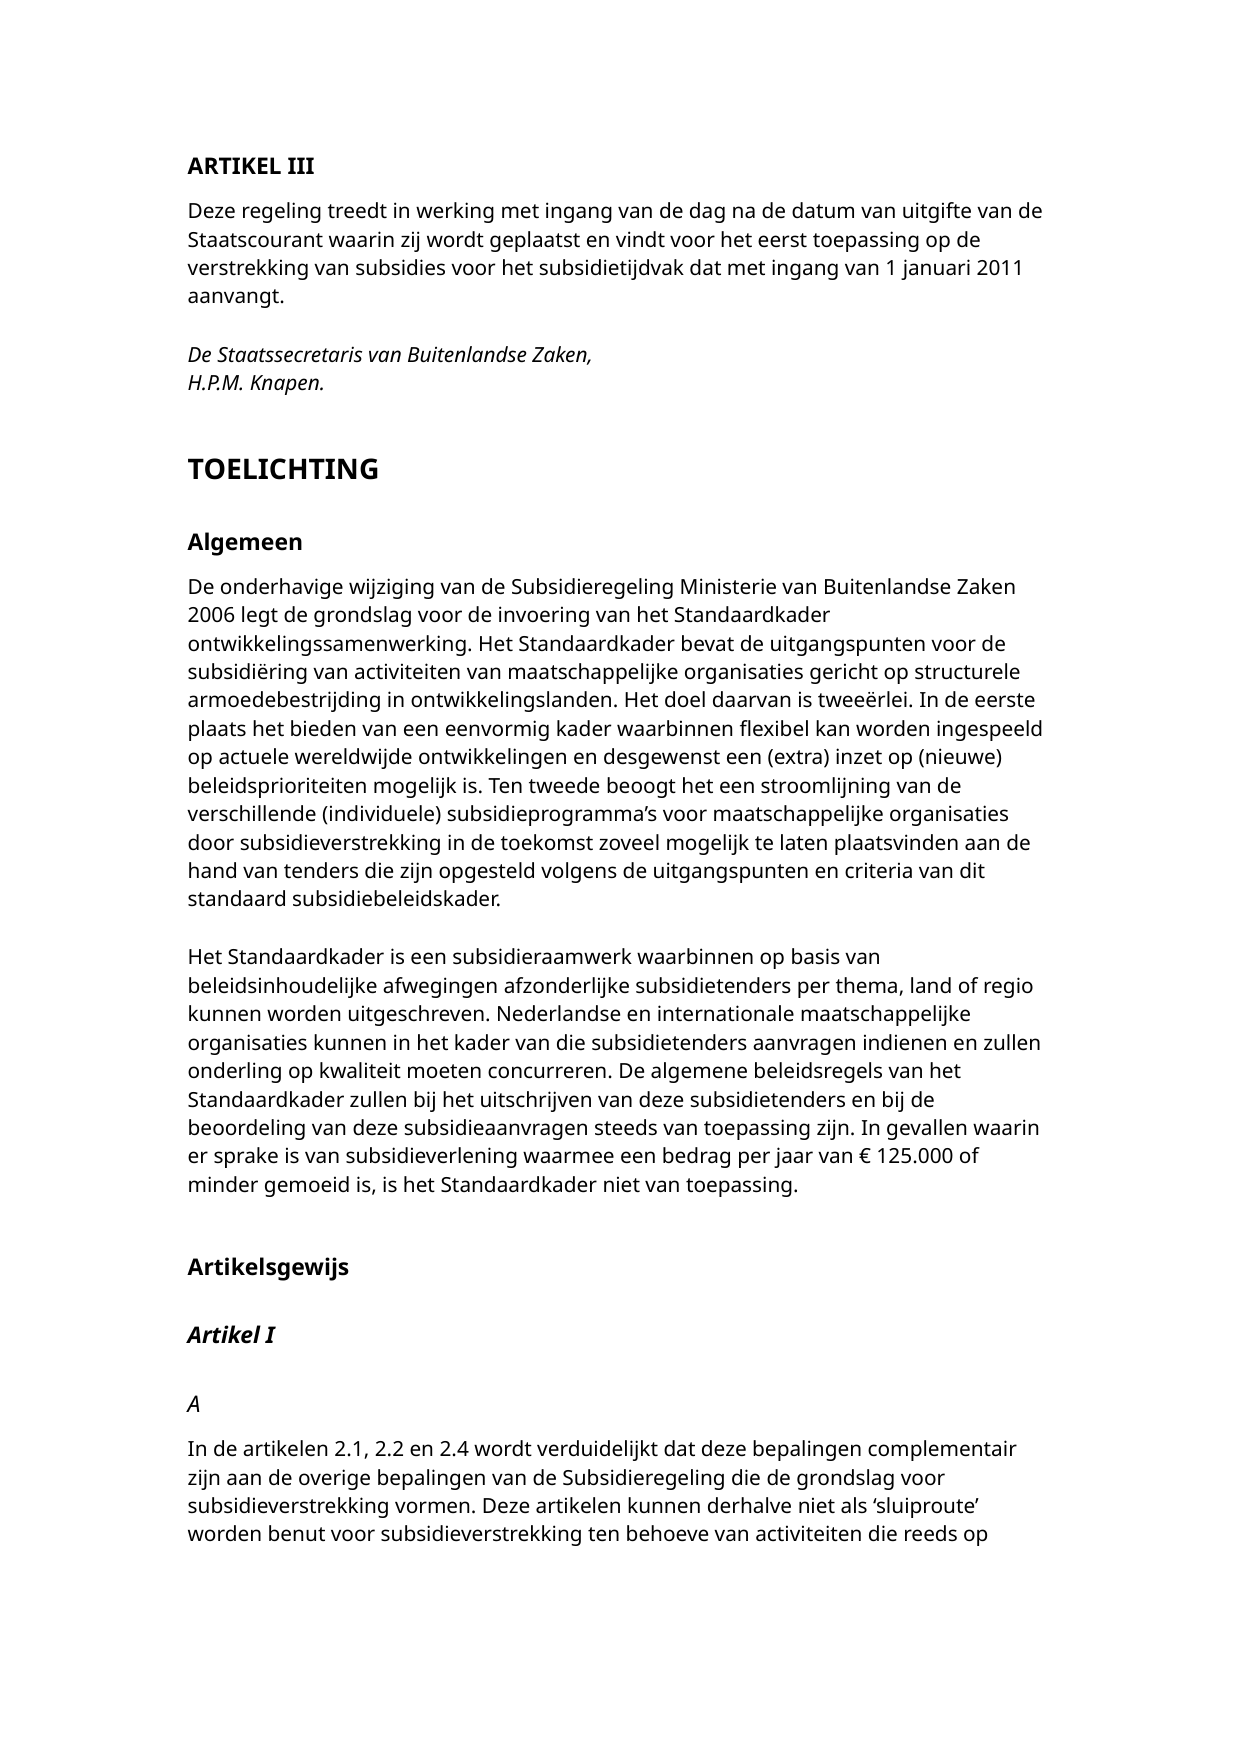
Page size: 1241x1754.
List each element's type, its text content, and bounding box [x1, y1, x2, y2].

text De Staatssecretaris van Buitenlandse Zaken, [187, 340, 1053, 368]
text In de artikelen 2.1, 2.2 en 2.4 wordt verduidelijkt dat deze bepalingen complementair zijn aan de overige bepalingen van de Subsidieregeling die de grondslag voor subsidieverstrekking vormen. Deze artikelen kunnen derhalve niet als ‘sluiproute’ worden benut voor subsidieverstrekking ten behoeve van activiteiten die reeds op [187, 1434, 1053, 1548]
text H.P.M. Knapen. [187, 368, 1053, 397]
subtitle Artikel I [187, 1319, 1053, 1350]
text Het Standaardkader is een subsidieraamwerk waarbinnen op basis van beleidsinhoudelijke afwegingen afzonderlijke subsidietenders per thema, land of regio kunnen worden uitgeschreven. Nederlandse en internationale maatschappelijke organisaties kunnen in het kader van die subsidietenders aanvragen indienen en zullen onderling op kwaliteit moeten concurreren. De algemene beleidsregels van het Standaardkader zullen bij het uitschrijven van deze subsidietenders en bij de beoordeling van deze subsidieaanvragen steeds van toepassing zijn. In gevallen waarin er sprake is van subsidieverlening waarmee een bedrag per jaar van € 125.000 of minder gemoeid is, is het Standaardkader niet van toepassing. [187, 942, 1053, 1198]
subtitle ARTIKEL III [187, 150, 1053, 181]
text Deze regeling treedt in werking met ingang van de dag na de datum van uitgifte van de Staatscourant waarin zij wordt geplaatst en vindt voor het eerst toepassing op de verstrekking van subsidies voor het subsidietijdvak dat met ingang van 1 januari 2011 aanvangt. [187, 196, 1053, 310]
subtitle TOELICHTING [187, 449, 1053, 488]
subtitle Algemeen [187, 526, 1053, 557]
text De onderhavige wijziging van de Subsidieregeling Ministerie van Buitenlandse Zaken 2006 legt de grondslag voor de invoering van het Standaardkader ontwikkelingssamenwerking. Het Standaardkader bevat de uitgangspunten voor de subsidiëring van activiteiten van maatschappelijke organisaties gericht op structurele armoedebestrijding in ontwikkelingslanden. Het doel daarvan is tweeërlei. In de eerste plaats het bieden van een eenvormig kader waarbinnen flexibel kan worden ingespeeld op actuele wereldwijde ontwikkelingen en desgewenst een (extra) inzet op (nieuwe) beleidsprioriteiten mogelijk is. Ten tweede beoogt het een stroomlijning van de verschillende (individuele) subsidieprogramma’s voor maatschappelijke organisaties door subsidieverstrekking in de toekomst zoveel mogelijk te laten plaatsvinden aan de hand van tenders die zijn opgesteld volgens de uitgangspunten en criteria van dit standaard subsidiebeleidskader. [187, 572, 1053, 913]
subtitle Artikelsgewijs [187, 1250, 1053, 1282]
subtitle A [187, 1388, 1053, 1419]
